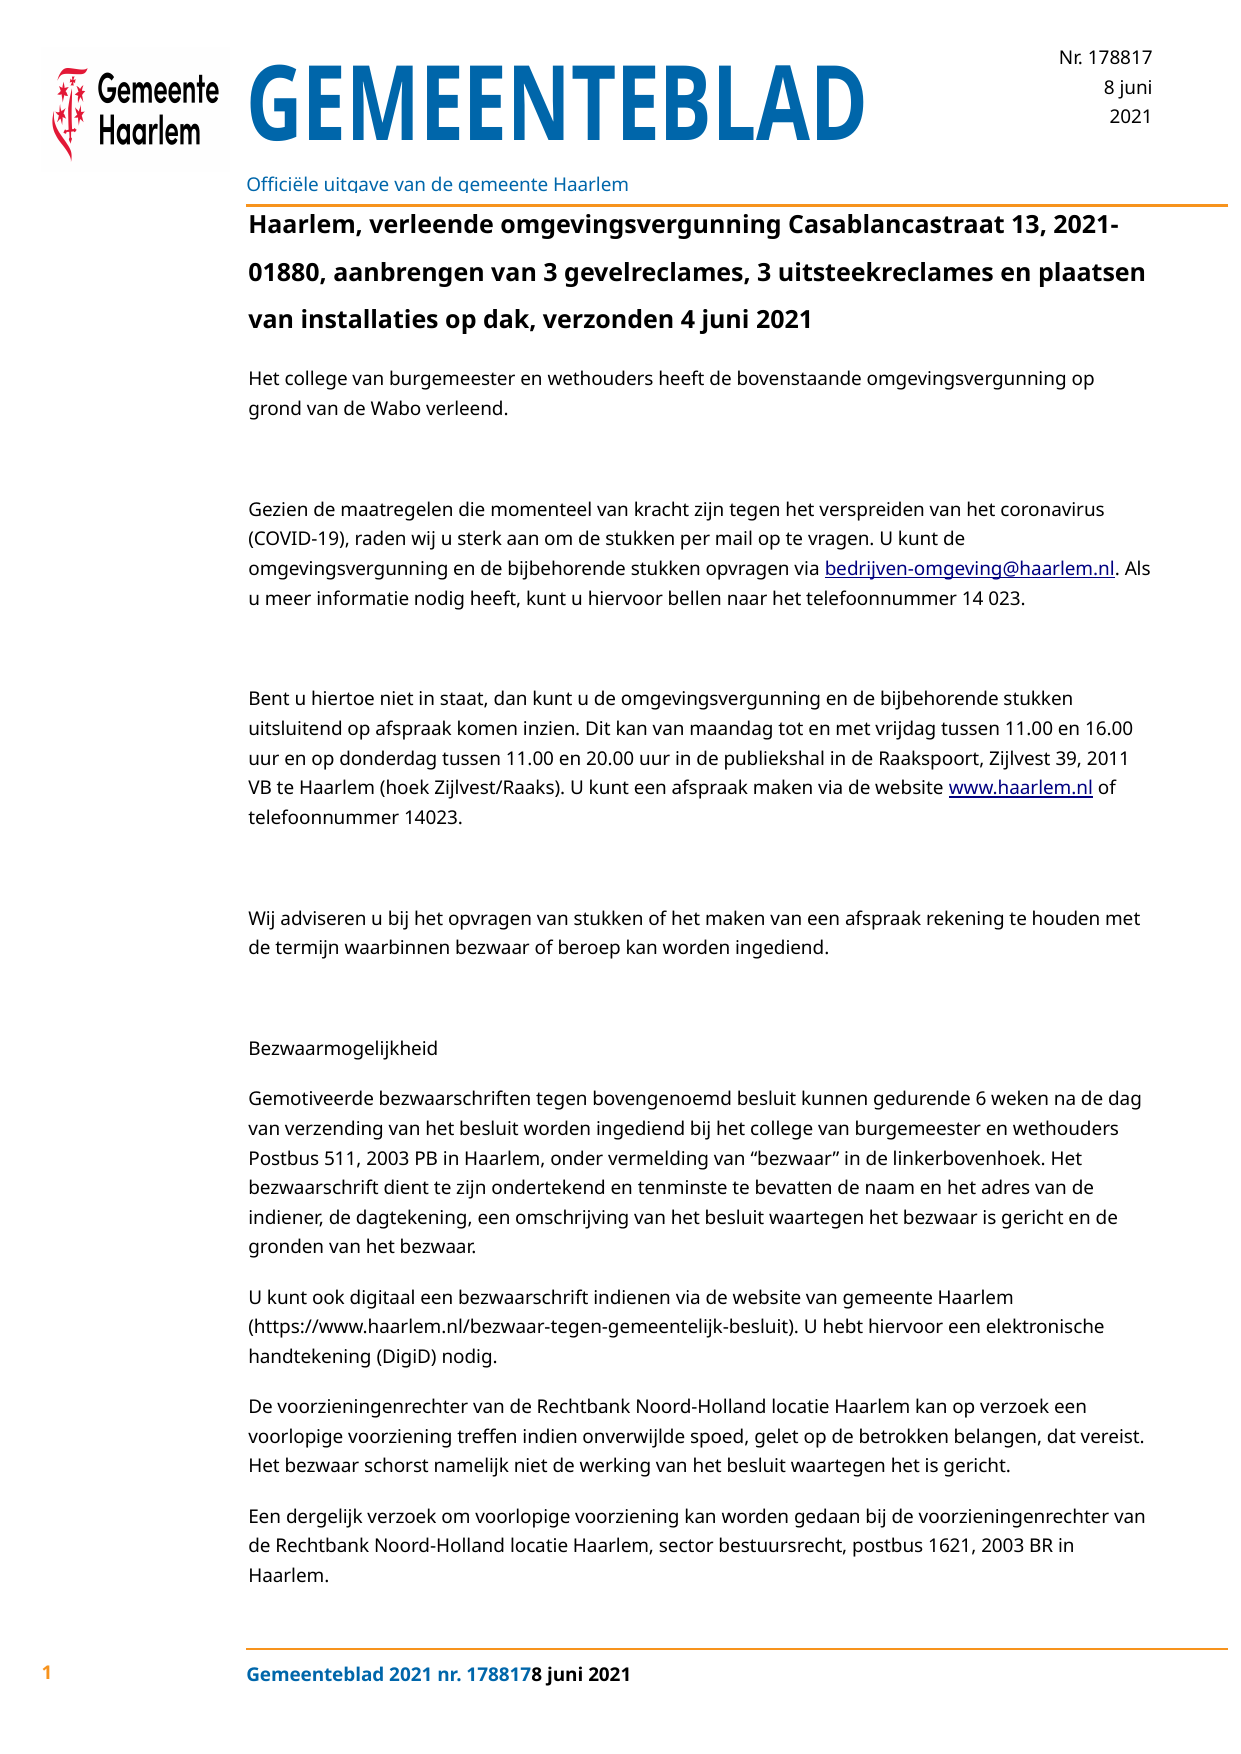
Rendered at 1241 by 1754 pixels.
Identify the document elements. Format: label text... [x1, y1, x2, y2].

text Gezien de maatregelen die momenteel van kracht zijn tegen het verspreiden van het coronavirus (COVID-19), raden wij u sterk aan om de stukken per mail op te vragen. U kunt de omgevingsvergunning en de bijbehorende stukken opvragen via bedrijven-omgeving@haarlem.nl. Als u meer informatie nodig heeft, kunt u hiervoor bellen naar het telefoonnummer 14 023. [248, 496, 1152, 610]
text Gemotiveerde bezwaarschriften tegen bovengenoemd besluit kunnen gedurende 6 weken na de dag van verzending van het besluit worden ingediend bij het college van burgemeester en wethouders Postbus 511, 2003 PB in Haarlem, onder vermelding van “bezwaar” in de linkerbovenhoek. Het bezwaarschrift dient te zijn ondertekend en tenminste te bevatten de naam en het adres van de indiener, de dagtekening, een omschrijving van het besluit waartegen het bezwaar is gericht en de gronden van het bezwaar. [248, 1086, 1152, 1259]
text U kunt ook digitaal een bezwaarschrift indienen via de website van gemeente Haarlem (https://www.haarlem.nl/bezwaar-tegen-gemeentelijk-besluit). U hebt hiervoor een elektronische handtekening (DigiD) nodig. [248, 1284, 1152, 1369]
text Bent u hiertoe niet in staat, dan kunt u de omgevingsvergunning en de bijbehorende stukken uitsluitend op afspraak komen inzien. Dit kan van maandag tot en met vrijdag tussen 11.00 en 16.00 uur en op donderdag tussen 11.00 en 20.00 uur in de publiekshal in de Raakspoort, Zijlvest 39, 2011 VB te Haarlem (hoek Zijlvest/Raaks). U kunt een afspraak maken via de website www.haarlem.nl of telefoonnummer 14023. [248, 686, 1152, 829]
text De voorzieningenrechter van de Rechtbank Noord-Holland locatie Haarlem kan op verzoek een voorlopige voorziening treffen indien onverwijlde spoed, gelet op de betrokken belangen, dat vereist. Het bezwaar schorst namelijk niet de werking van het besluit waartegen het is gericht. [248, 1393, 1152, 1478]
picture [41, 47, 231, 172]
text Bezwaarmogelijkheid [248, 1035, 1152, 1061]
text Wij adviseren u bij het opvragen van stukken of het maken van een afspraak rekening te houden met de termijn waarbinnen bezwaar of beroep kan worden ingediend. [248, 905, 1152, 960]
text Het college van burgemeester en wethouders heeft de bovenstaande omgevingsvergunning op grond van de Wabo verleend. [248, 366, 1152, 421]
text Haarlem, verleende omgevingsvergunning Casablancastraat 13, 2021-01880, aanbrengen van 3 gevelreclames, 3 uitsteekreclames en plaatsen van installaties op dak, verzonden 4 juni 2021 [248, 207, 1152, 336]
text Een dergelijk verzoek om voorlopige voorziening kan worden gedaan bij de voorzieningenrechter van de Rechtbank Noord-Holland locatie Haarlem, sector bestuursrecht, postbus 1621, 2003 BR in Haarlem. [248, 1503, 1152, 1588]
